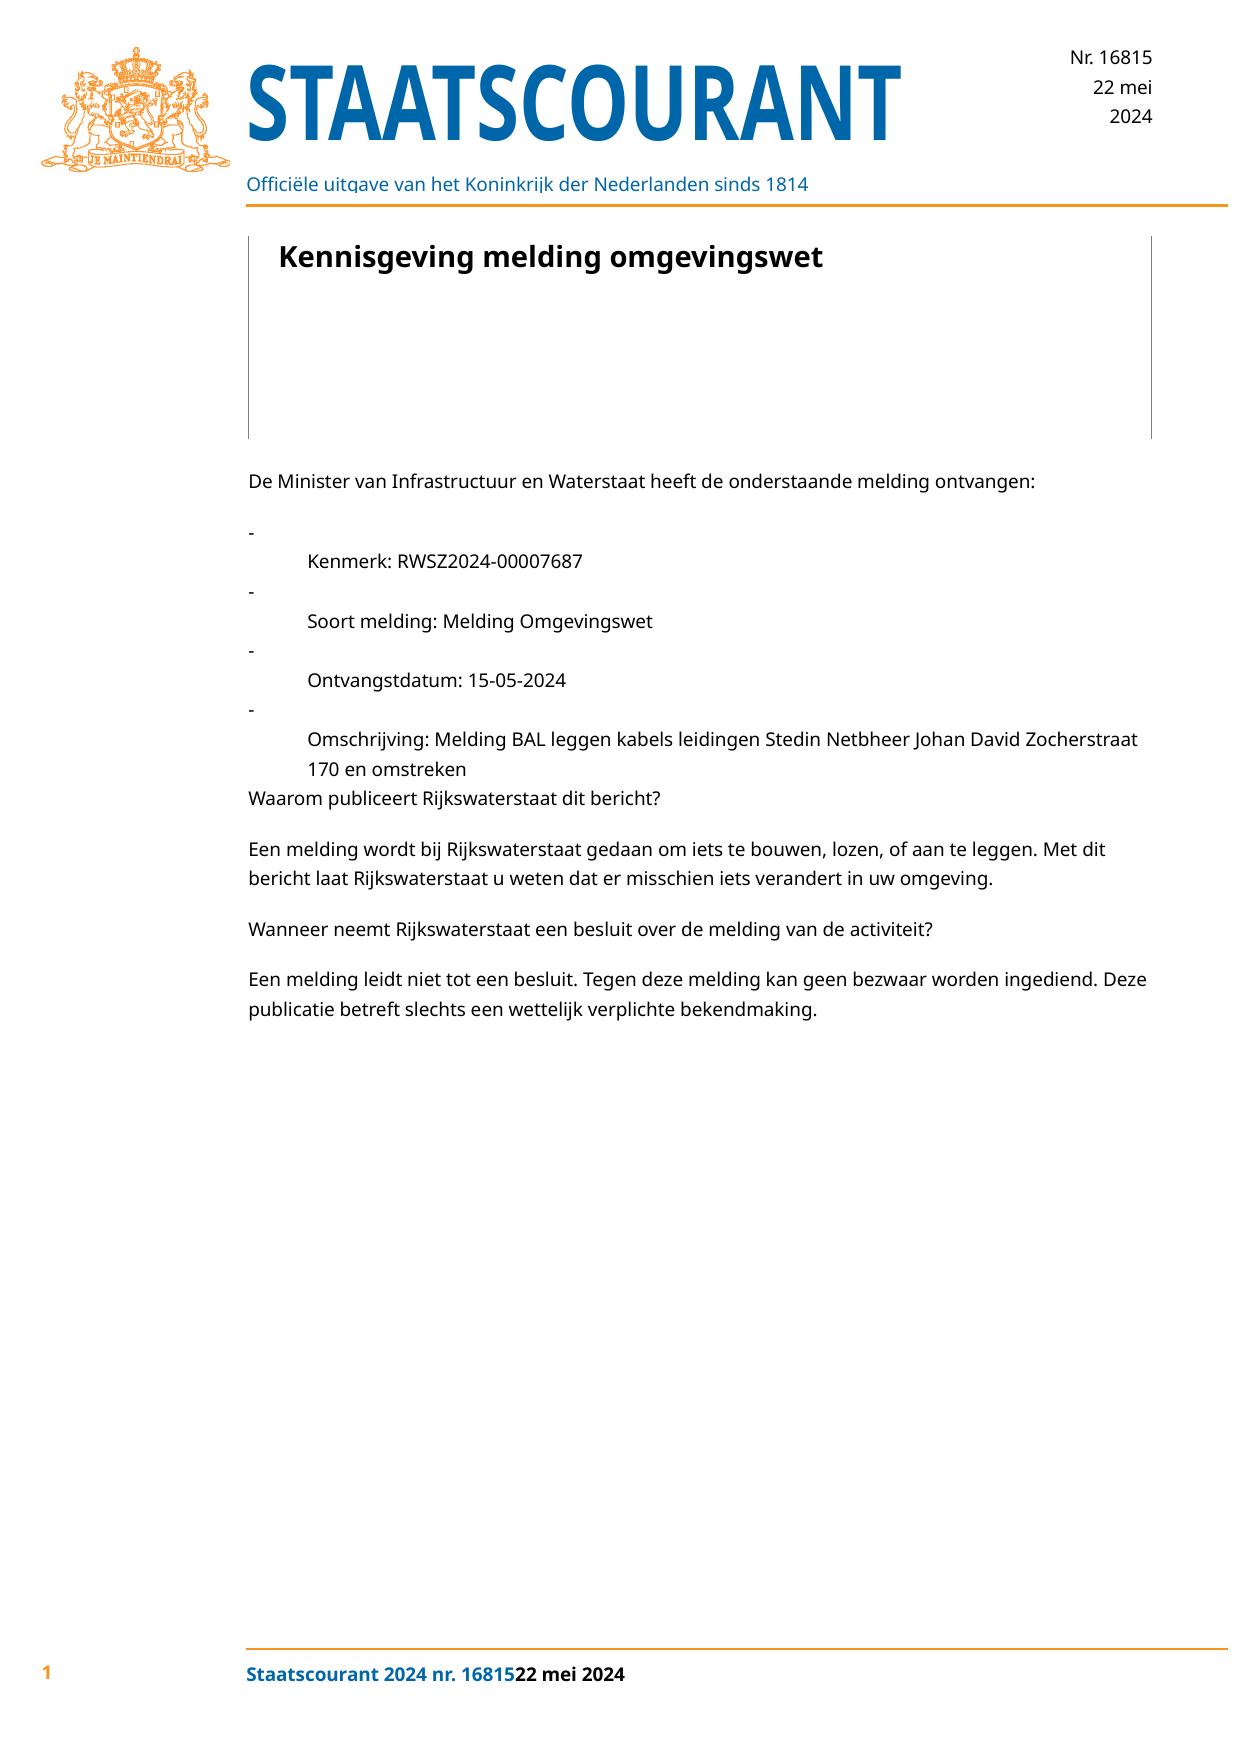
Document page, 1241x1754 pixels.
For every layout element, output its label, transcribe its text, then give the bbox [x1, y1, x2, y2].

list Kenmerk: RWSZ2024-00007687 [248, 549, 1152, 574]
text Wanneer neemt Rijkswaterstaat een besluit over de melding van de activiteit? [248, 916, 1152, 941]
text Waarom publiceert Rijkswaterstaat dit bericht? [248, 785, 1152, 811]
text Een melding leidt niet tot een besluit. Tegen deze melding kan geen bezwaar worden ingediend. Deze publicatie betreft slechts een wettelijk verplichte bekendmaking. [248, 966, 1152, 1021]
table_header [1090, 236, 1151, 413]
list Omschrijving: Melding BAL leggen kabels leidingen Stedin Netbheer Johan David Zocherstraat 170 en omstreken [248, 726, 1152, 781]
text Een melding wordt bij Rijkswaterstaat gedaan om iets te bouwen, lozen, of aan te leggen. Met dit bericht laat Rijkswaterstaat u weten dat er misschien iets verandert in uw omgeving. [248, 836, 1152, 891]
table_header [850, 236, 912, 413]
list Soort melding: Melding Omgevingswet [248, 608, 1152, 633]
picture [912, 236, 1090, 414]
picture [41, 47, 231, 172]
text De Minister van Infrastructuur en Waterstaat heeft de onderstaande melding ontvangen: [248, 469, 1152, 494]
table_header Kennisgeving melding omgevingswet [249, 236, 850, 439]
list Ontvangstdatum: 15-05-2024 [248, 667, 1152, 693]
table_header [850, 414, 1151, 439]
